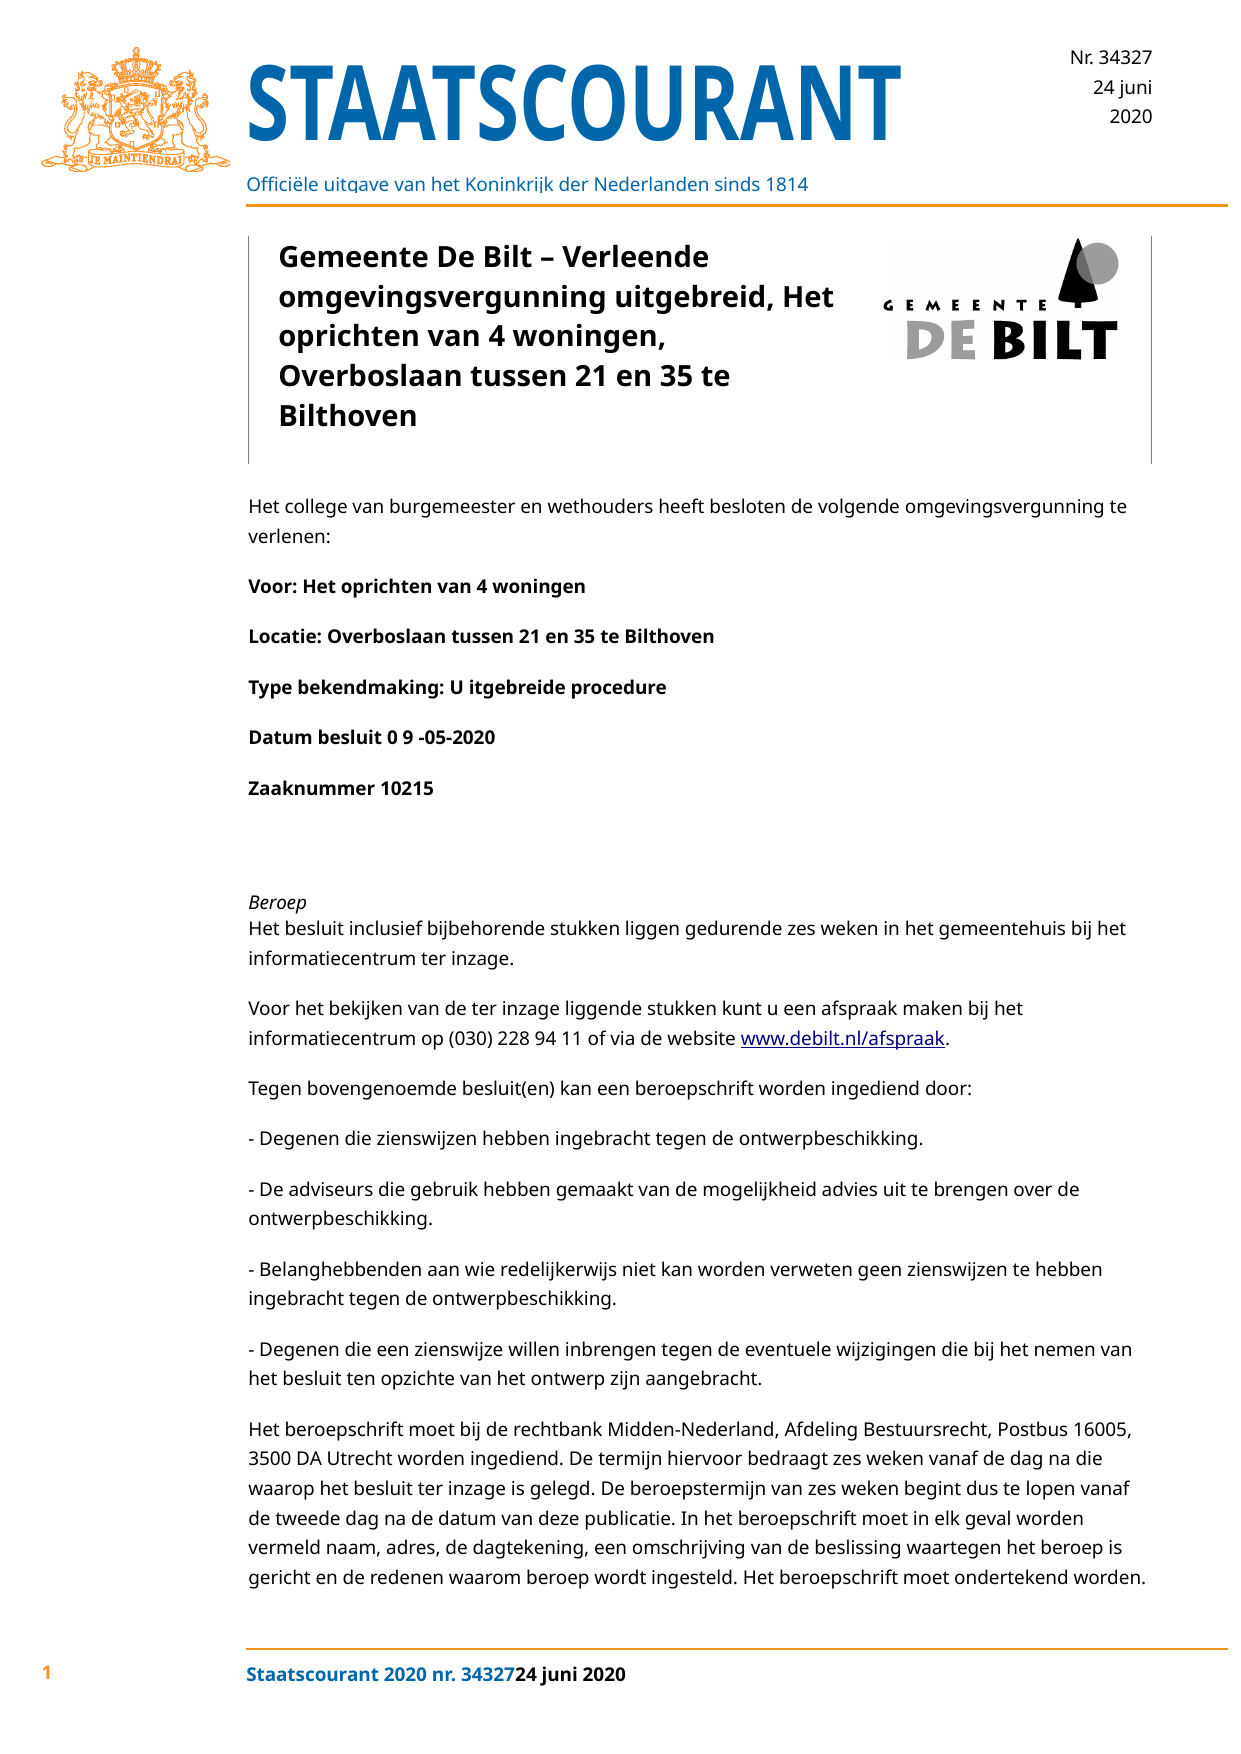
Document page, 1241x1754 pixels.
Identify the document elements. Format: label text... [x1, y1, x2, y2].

picture [41, 47, 231, 172]
text Tegen bovengenoemde besluit(en) kan een beroepschrift worden ingediend door: [248, 1075, 1152, 1101]
table_header [850, 236, 1151, 464]
picture [882, 236, 1119, 360]
text Beroep [248, 889, 1152, 915]
table_header Gemeente De Bilt – Verleende omgevingsvergunning uitgebreid, Het oprichten van 4 woningen, Overboslaan tussen 21 en 35 te Bilthoven [249, 236, 850, 464]
text - De adviseurs die gebruik hebben gemaakt van de mogelijkheid advies uit te brengen over de ontwerpbeschikking. [248, 1176, 1152, 1231]
text Voor het bekijken van de ter inzage liggende stukken kunt u een afspraak maken bij het informatiecentrum op (030) 228 94 11 of via de website www.debilt.nl/afspraak. [248, 995, 1152, 1050]
text Locatie: Overboslaan tussen 21 en 35 te Bilthoven [248, 624, 1152, 649]
text Voor: Het oprichten van 4 woningen [248, 573, 1152, 599]
text Het besluit inclusief bijbehorende stukken liggen gedurende zes weken in het gemeentehuis bij het informatiecentrum ter inzage. [248, 915, 1152, 970]
text Zaaknummer 10215 [248, 775, 1152, 801]
text - Belanghebbenden aan wie redelijkerwijs niet kan worden verweten geen zienswijzen te hebben ingebracht tegen de ontwerpbeschikking. [248, 1256, 1152, 1311]
text Het beroepschrift moet bij de rechtbank Midden-Nederland, Afdeling Bestuursrecht, Postbus 16005, 3500 DA Utrecht worden ingediend. De termijn hiervoor bedraagt zes weken vanaf de dag na die waarop het besluit ter inzage is gelegd. De beroepstermijn van zes weken begint dus te lopen vanaf de tweede dag na de datum van deze publicatie. In het beroepschrift moet in elk geval worden vermeld naam, adres, de dagtekening, een omschrijving van de beslissing waartegen het beroep is gericht en de redenen waarom beroep wordt ingesteld. Het beroepschrift moet ondertekend worden. [248, 1416, 1152, 1589]
text Datum besluit 0 9 -05-2020 [248, 724, 1152, 750]
text - Degenen die zienswijzen hebben ingebracht tegen de ontwerpbeschikking. [248, 1126, 1152, 1151]
text Type bekendmaking: U itgebreide procedure [248, 674, 1152, 700]
text Het college van burgemeester en wethouders heeft besloten de volgende omgevingsvergunning te verlenen: [248, 493, 1152, 549]
text - Degenen die een zienswijze willen inbrengen tegen de eventuele wijzigingen die bij het nemen van het besluit ten opzichte van het ontwerp zijn aangebracht. [248, 1336, 1152, 1391]
